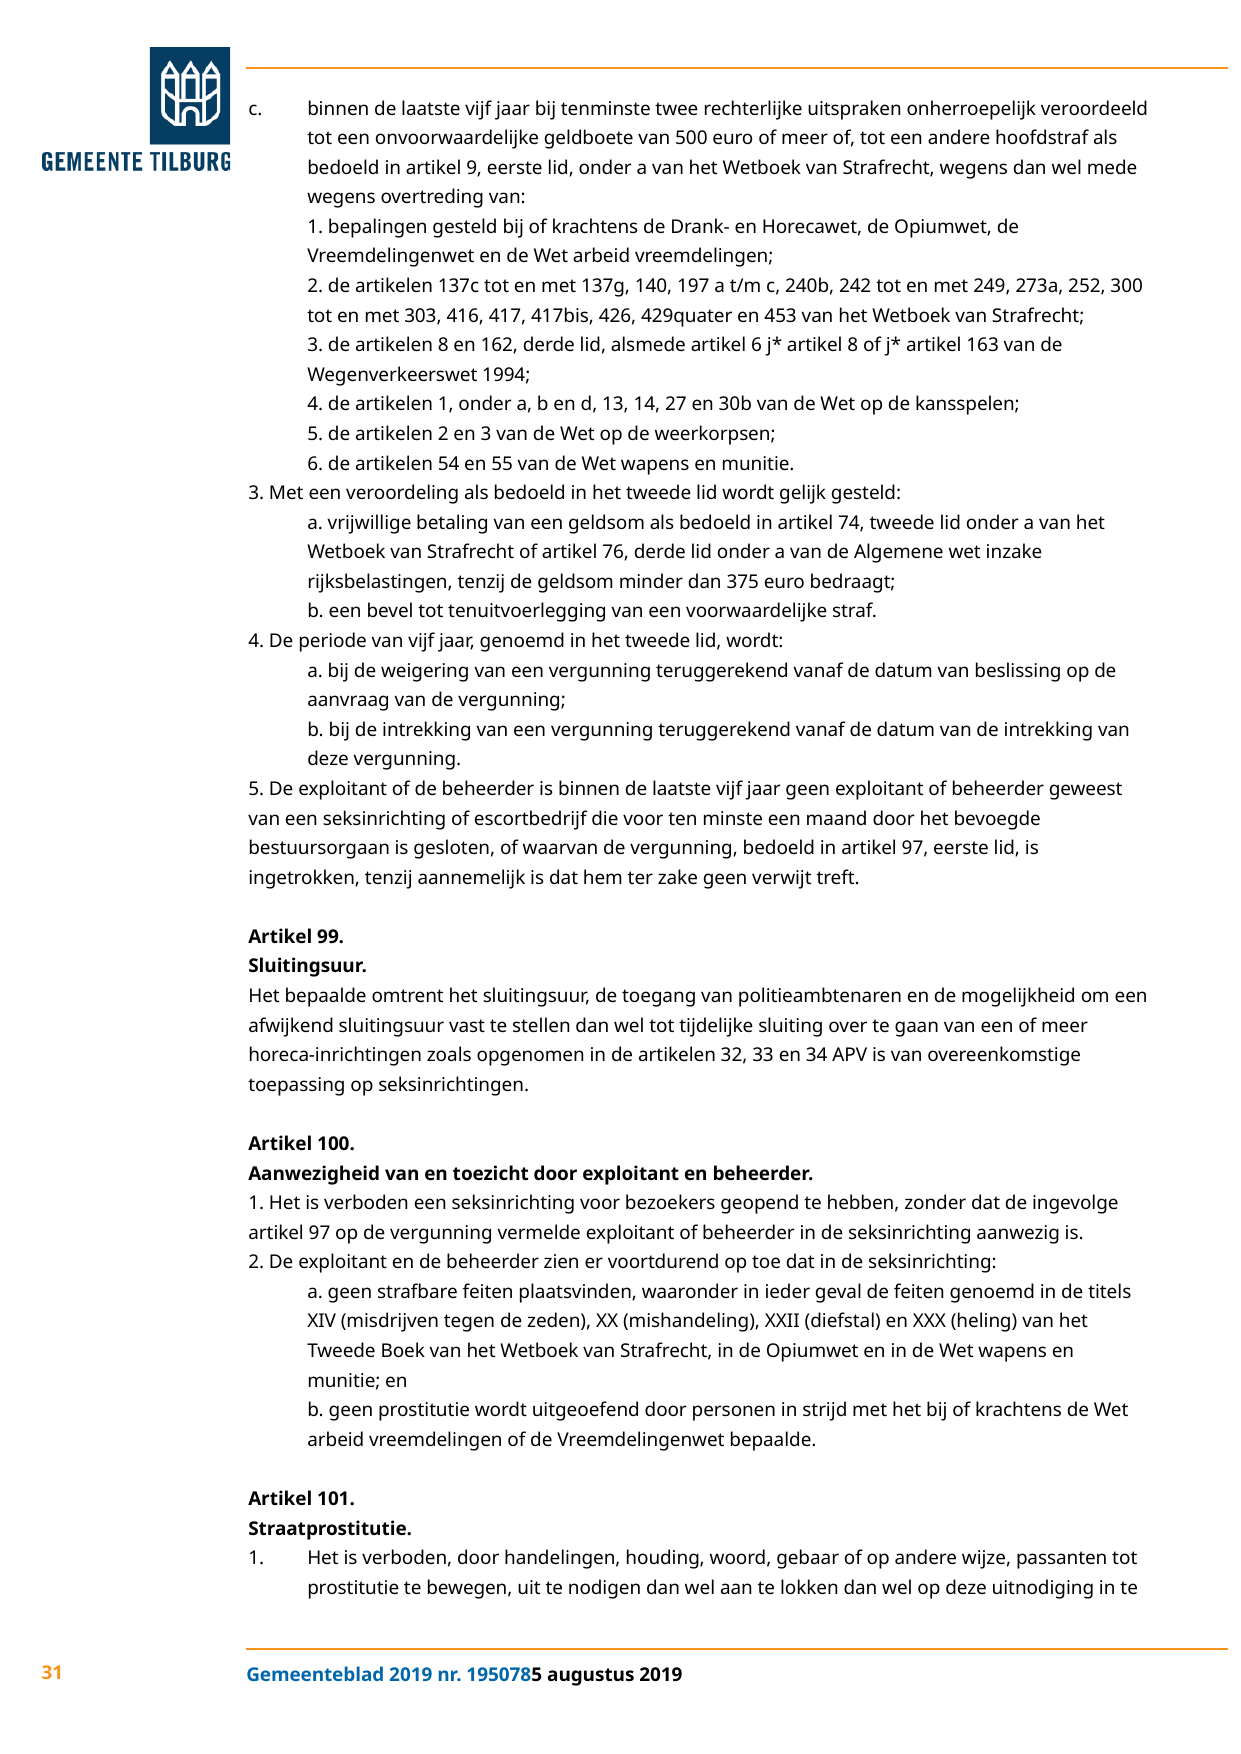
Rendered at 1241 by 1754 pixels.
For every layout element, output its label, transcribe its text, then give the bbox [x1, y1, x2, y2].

list 4. de artikelen 1, onder a, b en d, 13, 14, 27 en 30b van de Wet op de kansspelen; [248, 391, 1152, 416]
list 6. de artikelen 54 en 55 van de Wet wapens en munitie. [248, 450, 1152, 476]
list a. geen strafbare feiten plaatsvinden, waaronder in ieder geval de feiten genoemd in de titels XIV (misdrijven tegen de zeden), XX (mishandeling), XXII (diefstal) en XXX (heling) van het Tweede Boek van het Wetboek van Strafrecht, in de Opiumwet en in de Wet wapens en munitie; en [248, 1278, 1152, 1393]
list 2. de artikelen 137c tot en met 137g, 140, 197 a t/m c, 240b, 242 tot en met 249, 273a, 252, 300 tot en met 303, 416, 417, 417bis, 426, 429quater en 453 van het Wetboek van Strafrecht; [248, 272, 1152, 328]
text Sluitingsuur. [248, 953, 1152, 978]
list Het is verboden, door handelingen, houding, woord, gebaar of op andere wijze, passanten tot prostitutie te bewegen, uit te nodigen dan wel aan te lokken dan wel op deze uitnodiging in te [248, 1544, 1152, 1600]
picture [41, 47, 231, 172]
text 5. De exploitant of de beheerder is binnen de laatste vijf jaar geen exploitant of beheerder geweest van een seksinrichting of escortbedrijf die voor ten minste een maand door het bevoegde bestuursorgaan is gesloten, of waarvan de vergunning, bedoeld in artikel 97, eerste lid, is ingetrokken, tenzij aannemelijk is dat hem ter zake geen verwijt treft. [248, 775, 1152, 890]
text Straatprostitutie. [248, 1515, 1152, 1541]
text Het bepaalde omtrent het sluitingsuur, de toegang van politieambtenaren en de mogelijkheid om een afwijkend sluitingsuur vast te stellen dan wel tot tijdelijke sluiting over te gaan van een of meer horeca-inrichtingen zoals opgenomen in de artikelen 32, 33 en 34 APV is van overeenkomstige toepassing op seksinrichtingen. [248, 982, 1152, 1097]
list 1. bepalingen gesteld bij of krachtens de Drank- en Horecawet, de Opiumwet, de Vreemdelingenwet en de Wet arbeid vreemdelingen; [248, 213, 1152, 268]
text Artikel 100. [248, 1130, 1152, 1156]
list binnen de laatste vijf jaar bij tenminste twee rechterlijke uitspraken onherroepelijk veroordeeld tot een onvoorwaardelijke geldboete van 500 euro of meer of, tot een andere hoofdstraf als bedoeld in artikel 9, eerste lid, onder a van het Wetboek van Strafrecht, wegens dan wel mede wegens overtreding van: [248, 95, 1152, 209]
list b. een bevel tot tenuitvoerlegging van een voorwaardelijke straf. [248, 598, 1152, 623]
list a. bij de weigering van een vergunning teruggerekend vanaf de datum van beslissing op de aanvraag van de vergunning; [248, 657, 1152, 712]
list 5. de artikelen 2 en 3 van de Wet op de weerkorpsen; [248, 420, 1152, 446]
text Artikel 101. [248, 1485, 1152, 1511]
list a. vrijwillige betaling van een geldsom als bedoeld in artikel 74, tweede lid onder a van het Wetboek van Strafrecht of artikel 76, derde lid onder a van de Algemene wet inzake rijksbelastingen, tenzij de geldsom minder dan 375 euro bedraagt; [248, 509, 1152, 594]
list b. bij de intrekking van een vergunning teruggerekend vanaf de datum van de intrekking van deze vergunning. [248, 716, 1152, 771]
text 2. De exploitant en de beheerder zien er voortdurend op toe dat in de seksinrichting: [248, 1248, 1152, 1274]
list 3. de artikelen 8 en 162, derde lid, alsmede artikel 6 j* artikel 8 of j* artikel 163 van de Wegenverkeerswet 1994; [248, 331, 1152, 387]
text Artikel 99. [248, 923, 1152, 949]
list b. geen prostitutie wordt uitgeoefend door personen in strijd met het bij of krachtens de Wet arbeid vreemdelingen of de Vreemdelingenwet bepaalde. [248, 1396, 1152, 1452]
text Aanwezigheid van en toezicht door exploitant en beheerder. [248, 1160, 1152, 1186]
text 1. Het is verboden een seksinrichting voor bezoekers geopend te hebben, zonder dat de ingevolge artikel 97 op de vergunning vermelde exploitant of beheerder in de seksinrichting aanwezig is. [248, 1189, 1152, 1245]
text 3. Met een veroordeling als bedoeld in het tweede lid wordt gelijk gesteld: [248, 479, 1152, 505]
text 4. De periode van vijf jaar, genoemd in het tweede lid, wordt: [248, 627, 1152, 653]
